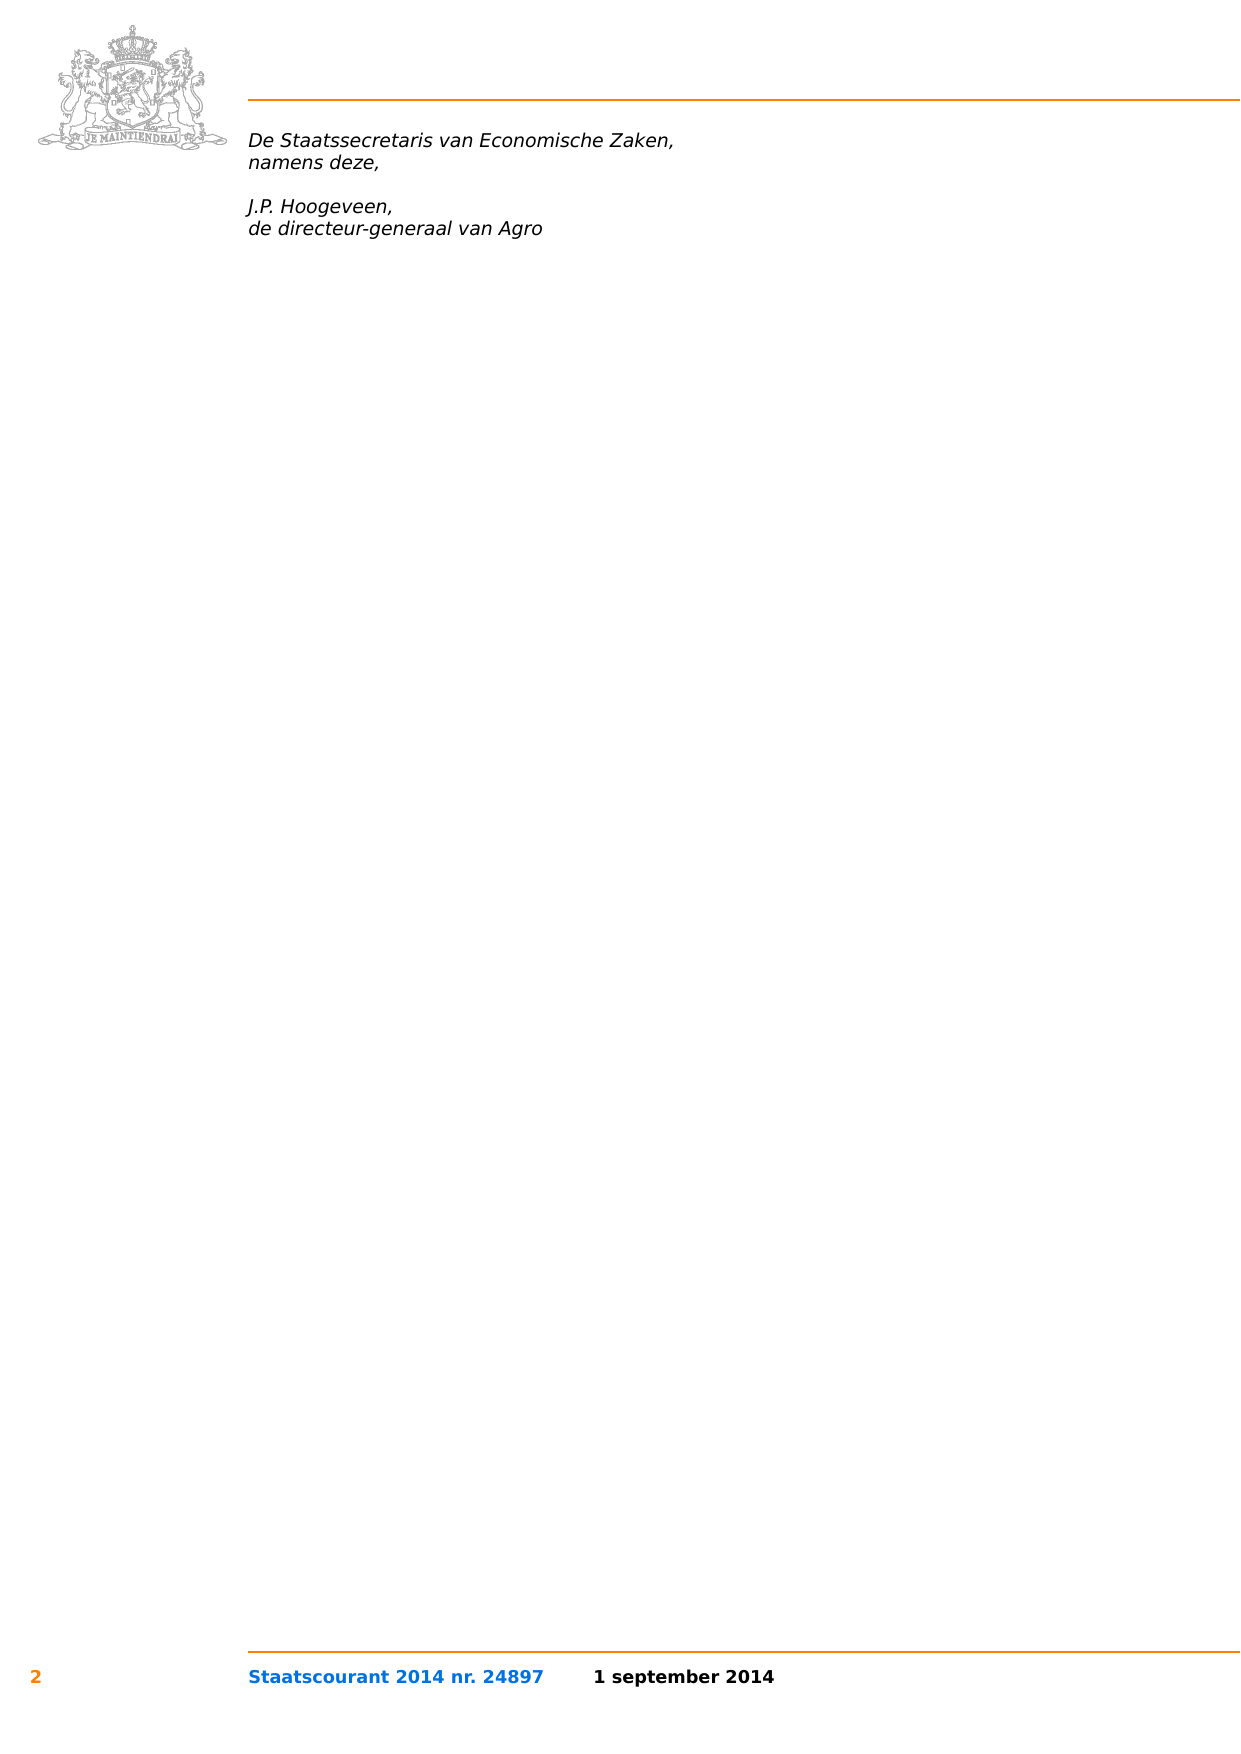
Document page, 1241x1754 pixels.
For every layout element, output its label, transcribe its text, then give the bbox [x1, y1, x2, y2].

picture [38, 25, 227, 150]
text De Staatssecretaris van Economische Zaken, namens deze, J.P. Hoogeveen, de directeur-generaal van Agro [248, 130, 1163, 240]
